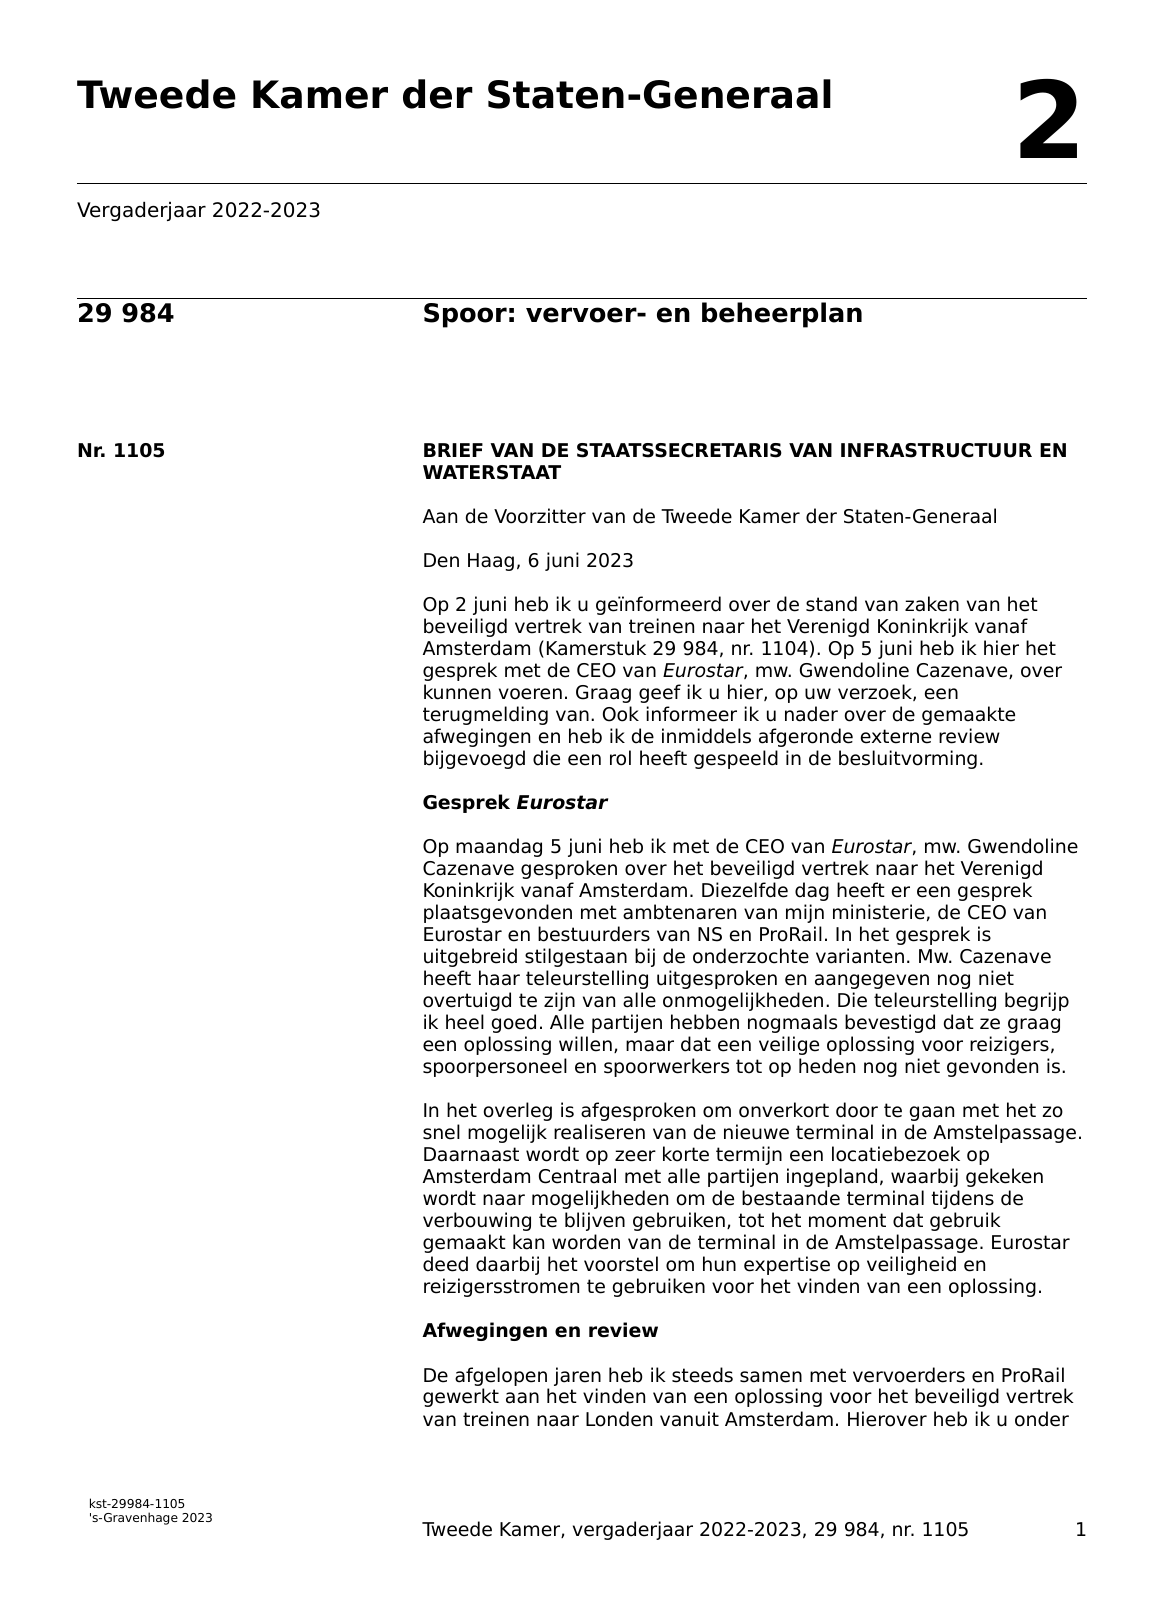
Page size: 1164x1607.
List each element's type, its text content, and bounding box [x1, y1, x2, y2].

text Op 2 juni heb ik u geïnformeerd over de stand van zaken van het beveiligd vertrek van treinen naar het Verenigd Koninkrijk vanaf Amsterdam (Kamerstuk 29 984, nr. 1104). Op 5 juni heb ik hier het gesprek met de CEO van Eurostar, mw. Gwendoline Cazenave, over kunnen voeren. Graag geef ik u hier, op uw verzoek, een terugmelding van. Ook informeer ik u nader over de gemaakte afwegingen en heb ik de inmiddels afgeronde externe review bijgevoegd die een rol heeft gespeeld in de besluitvorming. [422, 594, 1087, 770]
table_header 2 [886, 59, 1087, 183]
subtitle Gesprek Eurostar [422, 792, 1087, 814]
text 's-Gravenhage 2023 [88, 1511, 323, 1525]
text Op maandag 5 juni heb ik met de CEO van Eurostar, mw. Gwendoline Cazenave gesproken over het beveiligd vertrek naar het Verenigd Koninkrijk vanaf Amsterdam. Diezelfde dag heeft er een gesprek plaatsgevonden met ambtenaren van mijn ministerie, de CEO van Eurostar en bestuurders van NS en ProRail. In het gesprek is uitgebreid stilgestaan bij de onderzochte varianten. Mw. Cazenave heeft haar teleurstelling uitgesproken en aangegeven nog niet overtuigd te zijn van alle onmogelijkheden. Die teleurstelling begrijp ik heel goed. Alle partijen hebben nogmaals bevestigd dat ze graag een oplossing willen, maar dat een veilige oplossing voor reizigers, spoorpersoneel en spoorwerkers tot op heden nog niet gevonden is. [422, 836, 1087, 1078]
text kst-29984-1105 [88, 1497, 323, 1511]
subtitle Nr. 1105 BRIEF VAN DE STAATSSECRETARIS VAN INFRASTRUCTUUR EN WATERSTAAT [77, 440, 1087, 484]
subtitle Afwegingen en review [422, 1320, 1087, 1342]
text In het overleg is afgesproken om onverkort door te gaan met het zo snel mogelijk realiseren van de nieuwe terminal in de Amstelpassage. Daarnaast wordt op zeer korte termijn een locatiebezoek op Amsterdam Centraal met alle partijen ingepland, waarbij gekeken wordt naar mogelijkheden om de bestaande terminal tijdens de verbouwing te blijven gebruiken, tot het moment dat gebruik gemaakt kan worden van de terminal in de Amstelpassage. Eurostar deed daarbij het voorstel om hun expertise op veiligheid en reizigersstromen te gebruiken voor het vinden van een oplossing. [422, 1100, 1087, 1298]
table_header Tweede Kamer der Staten-Generaal [77, 59, 886, 183]
text De afgelopen jaren heb ik steeds samen met vervoerders en ProRail gewerkt aan het vinden van een oplossing voor het beveiligd vertrek van treinen naar Londen vanuit Amsterdam. Hierover heb ik u onder [422, 1364, 1087, 1430]
table_cell Vergaderjaar 2022-2023 [77, 184, 1087, 298]
text Aan de Voorzitter van de Tweede Kamer der Staten-Generaal [422, 506, 1087, 528]
text Den Haag, 6 juni 2023 [422, 550, 1087, 572]
subtitle 29 984 Spoor: vervoer- en beheerplan [77, 299, 1087, 329]
